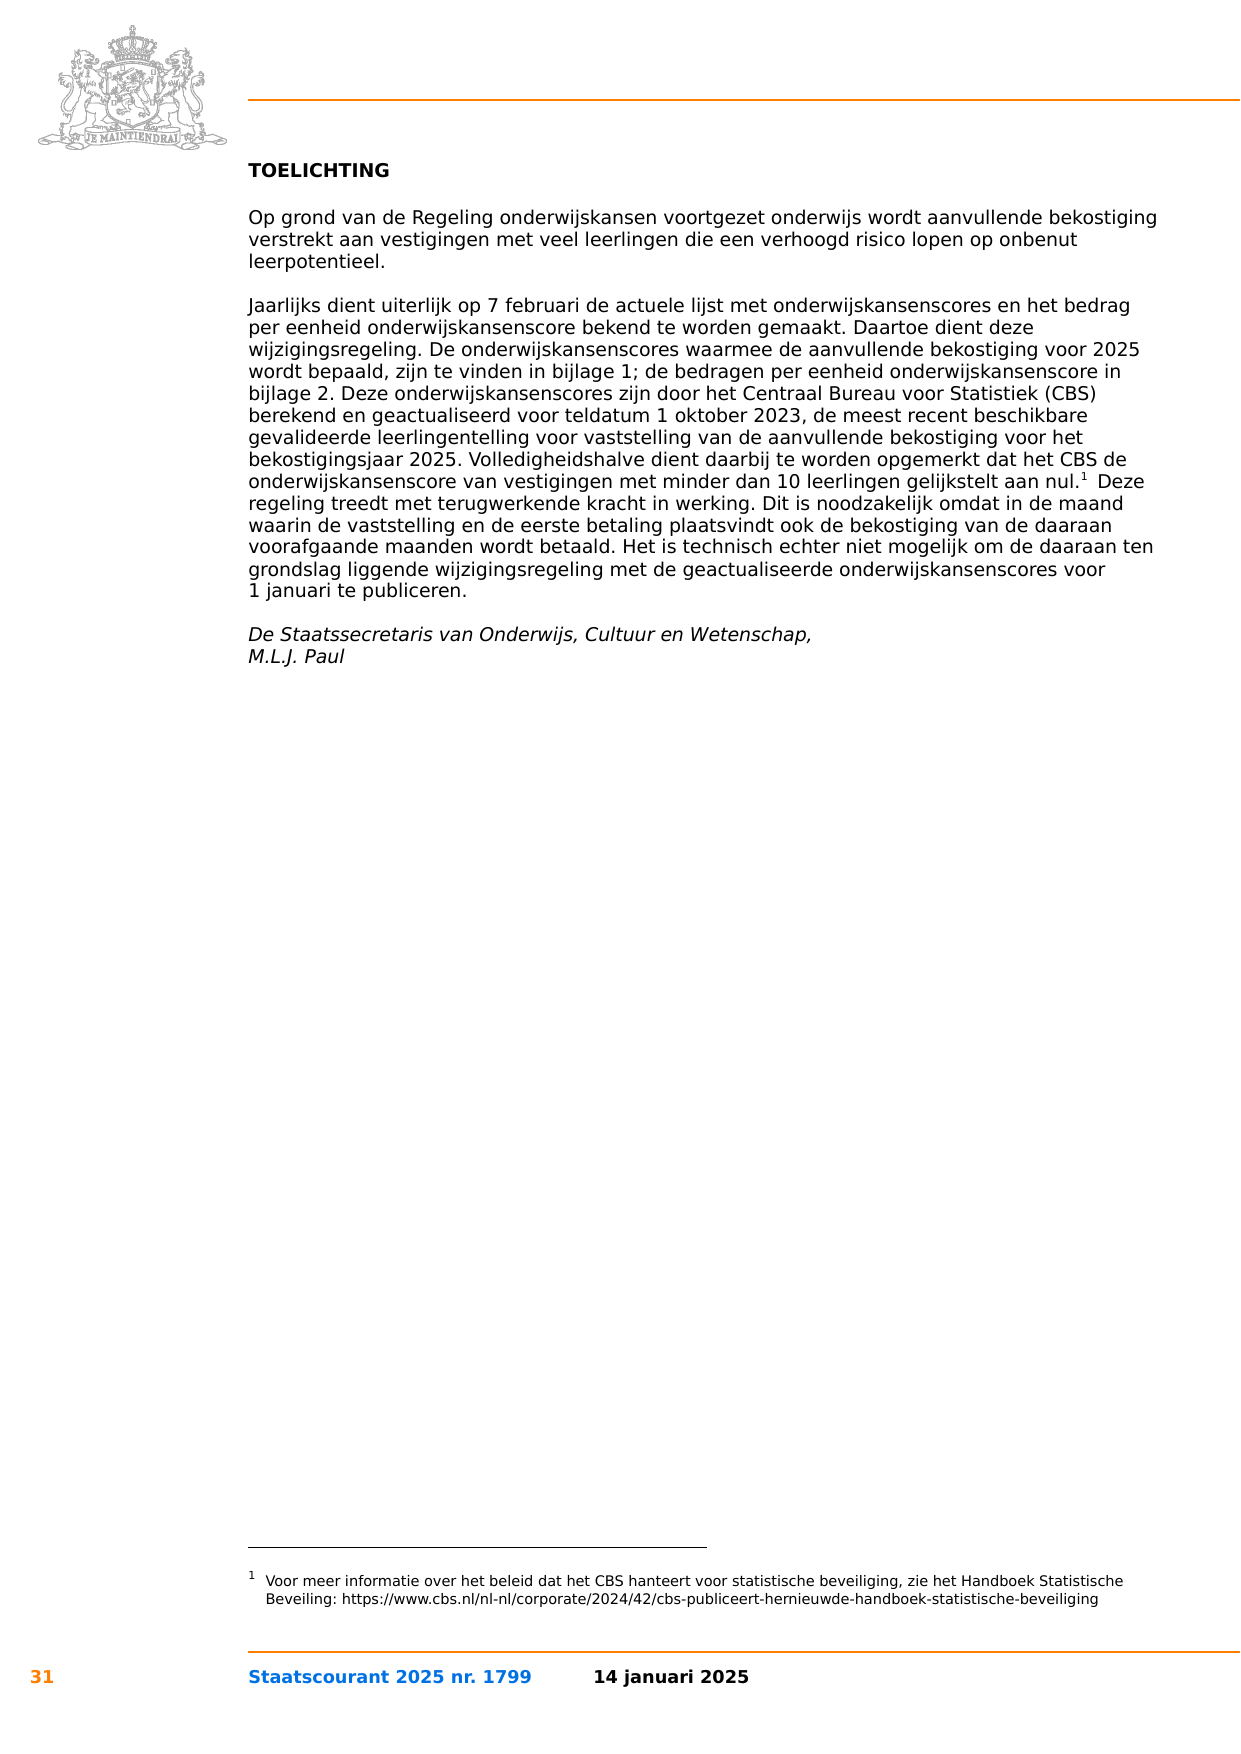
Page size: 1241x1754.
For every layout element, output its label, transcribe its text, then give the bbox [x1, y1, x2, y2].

text Voor meer informatie over het beleid dat het CBS hanteert voor statistische beveiliging, zie het Handboek Statistische Beveiling: https://www.cbs.nl/nl-nl/corporate/2024/42/cbs-publiceert-hernieuwde-handboek-statistische-beveiliging [248, 1569, 1163, 1608]
subtitle TOELICHTING [248, 160, 1163, 182]
text Jaarlijks dient uiterlijk op 7 februari de actuele lijst met onderwijskansenscores en het bedrag per eenheid onderwijskansenscore bekend te worden gemaakt. Daartoe dient deze wijzigingsregeling. De onderwijskansenscores waarmee de aanvullende bekostiging voor 2025 wordt bepaald, zijn te vinden in bijlage 1; de bedragen per eenheid onderwijskansenscore in bijlage 2. Deze onderwijskansenscores zijn door het Centraal Bureau voor Statistiek (CBS) berekend en geactualiseerd voor teldatum 1 oktober 2023, de meest recent beschikbare gevalideerde leerlingentelling voor vaststelling van de aanvullende bekostiging voor het bekostigingsjaar 2025. Volledigheidshalve dient daarbij te worden opgemerkt dat het CBS de onderwijskansenscore van vestigingen met minder dan 10 leerlingen gelijkstelt aan nul. Deze regeling treedt met terugwerkende kracht in werking. Dit is noodzakelijk omdat in de maand waarin de vaststelling en de eerste betaling plaatsvindt ook de bekostiging van de daaraan voorafgaande maanden wordt betaald. Het is technisch echter niet mogelijk om de daaraan ten grondslag liggende wijzigingsregeling met de geactualiseerde onderwijskansenscores voor 1 januari te publiceren. [248, 295, 1163, 602]
text Op grond van de Regeling onderwijskansen voortgezet onderwijs wordt aanvullende bekostiging verstrekt aan vestigingen met veel leerlingen die een verhoogd risico lopen op onbenut leerpotentieel. [248, 207, 1163, 273]
text De Staatssecretaris van Onderwijs, Cultuur en Wetenschap, M.L.J. Paul [248, 624, 1163, 668]
picture [38, 25, 227, 150]
